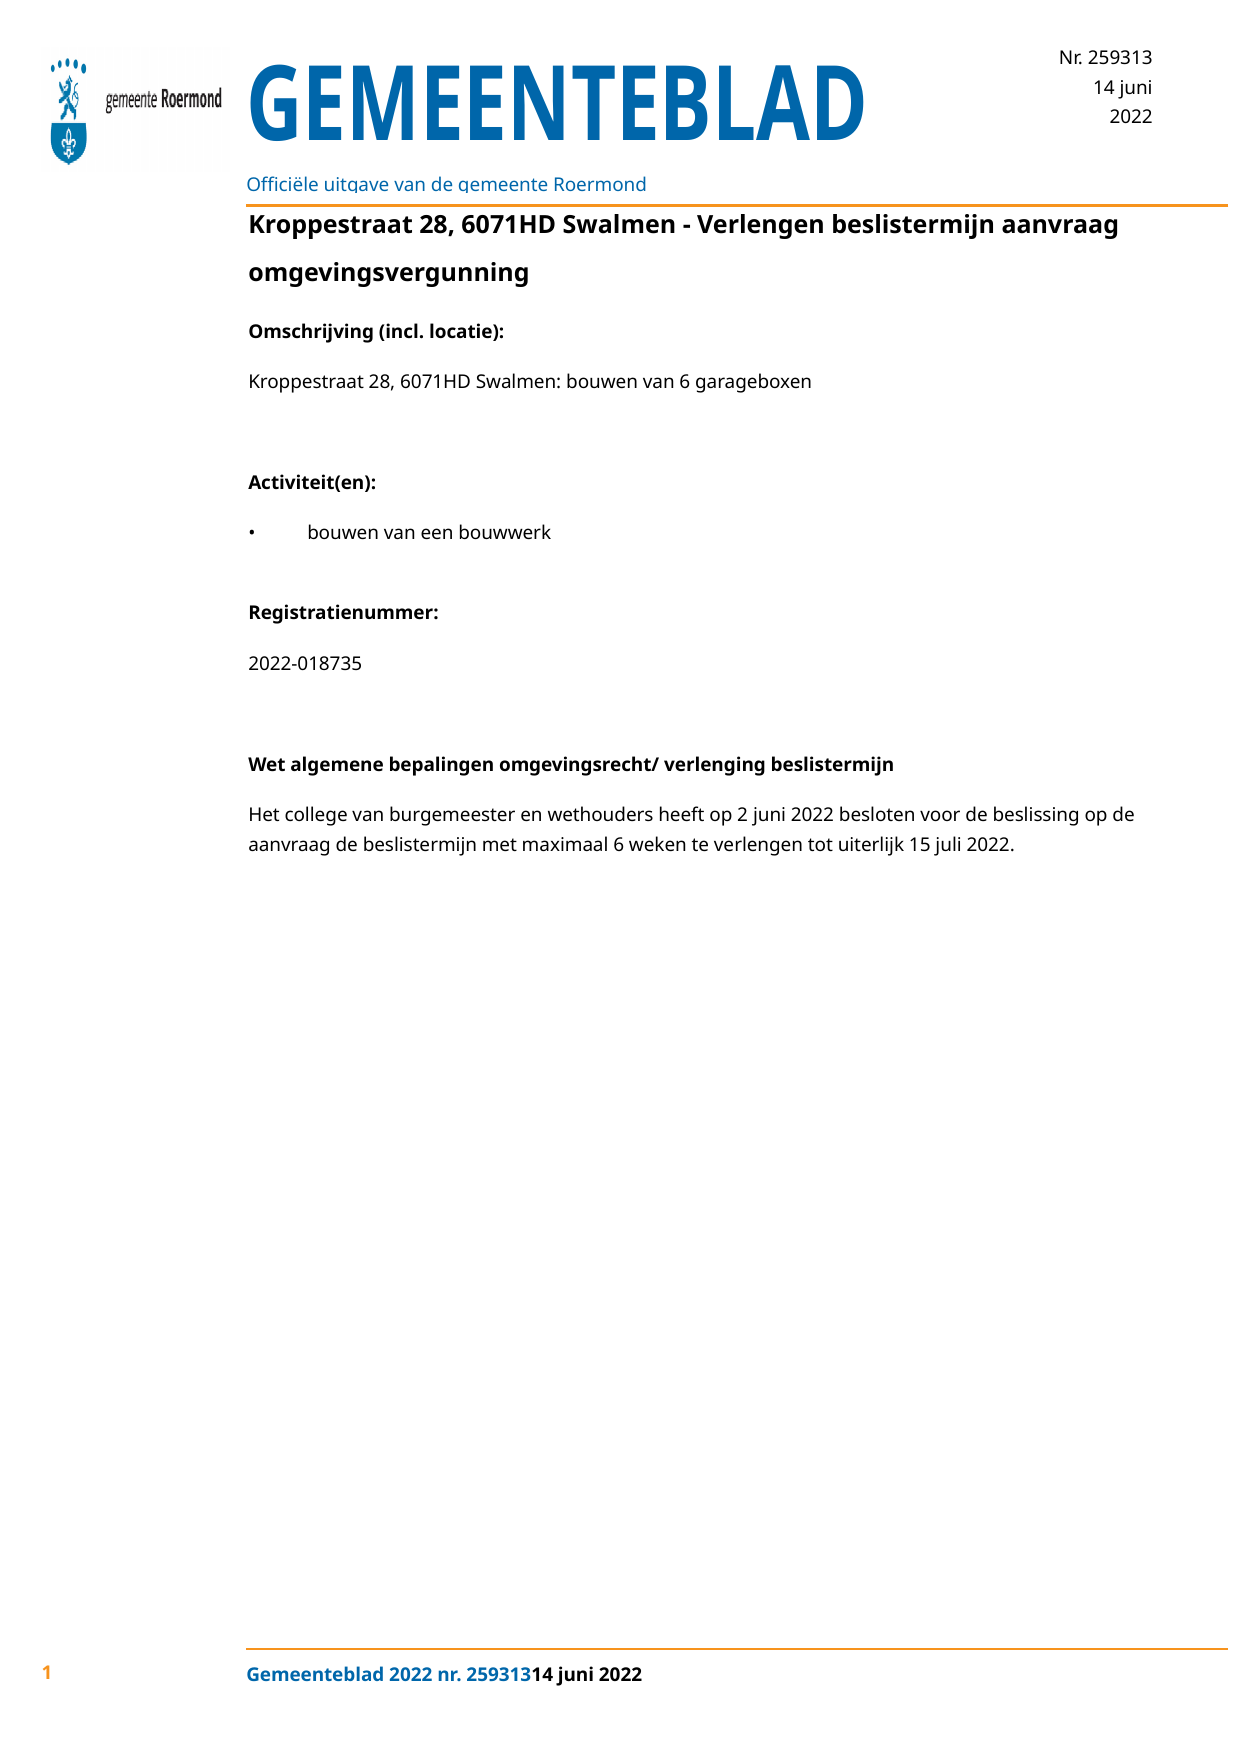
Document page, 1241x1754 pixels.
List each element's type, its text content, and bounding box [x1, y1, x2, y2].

text Kroppestraat 28, 6071HD Swalmen - Verlengen beslistermijn aanvraag omgevingsvergunning [248, 207, 1152, 288]
text 2022-018735 [248, 650, 1152, 676]
text Omschrijving (incl. locatie): [248, 318, 1152, 344]
list bouwen van een bouwwerk [248, 519, 1152, 545]
text Het college van burgemeester en wethouders heeft op 2 juni 2022 besloten voor de beslissing op de aanvraag de beslistermijn met maximaal 6 weken te verlengen tot uiterlijk 15 juli 2022. [248, 801, 1152, 857]
text Activiteit(en): [248, 469, 1152, 495]
text Registratienummer: [248, 599, 1152, 625]
text Wet algemene bepalingen omgevingsrecht/ verlenging beslistermijn [248, 751, 1152, 777]
picture [41, 47, 231, 172]
text Kroppestraat 28, 6071HD Swalmen: bouwen van 6 garageboxen [248, 368, 1152, 394]
